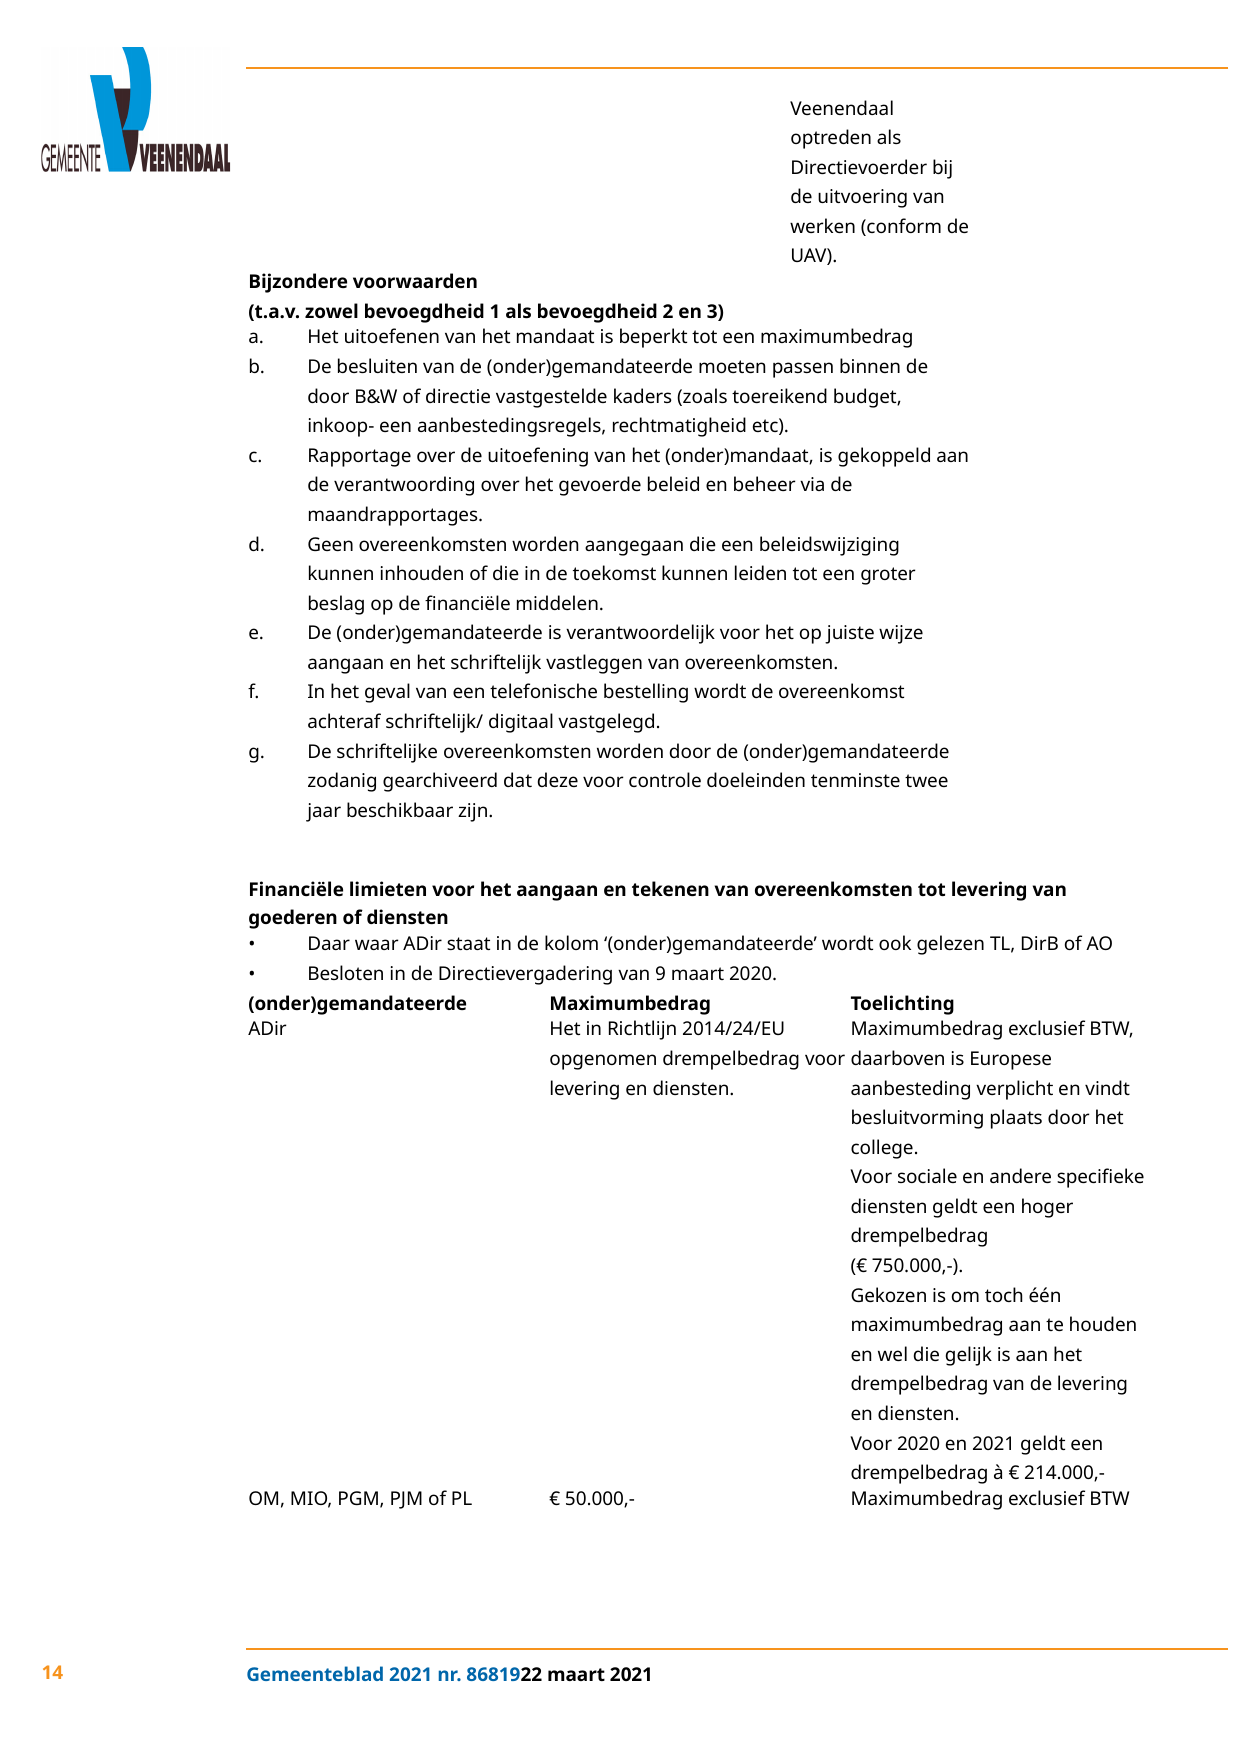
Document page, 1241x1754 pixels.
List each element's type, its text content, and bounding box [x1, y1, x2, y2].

table_cell ADir [248, 1016, 549, 1485]
text Financiële limieten voor het aangaan en tekenen van overeenkomsten tot levering van goederen of diensten [248, 876, 1152, 931]
table_cell [971, 269, 1152, 324]
picture [41, 47, 130, 172]
list Daar waar ADir staat in de kolom ‘(onder)gemandateerde’ wordt ook gelezen TL, DirB of AO [248, 931, 1152, 956]
table_cell Veenendaal optreden als Directievoerder bij de uitvoering van werken (conform de UAV). [790, 95, 971, 268]
table_cell Bijzondere voorwaarden (t.a.v. zowel bevoegdheid 1 als bevoegdheid 2 en 3) [248, 269, 971, 324]
table_cell € 50.000,- [549, 1485, 850, 1511]
table_header Toelichting [850, 990, 1152, 1016]
table_cell [429, 95, 609, 268]
table_cell [971, 95, 1152, 268]
table_header Maximumbedrag [549, 990, 850, 1016]
table_cell Maximumbedrag exclusief BTW [850, 1485, 1152, 1511]
table_cell Maximumbedrag exclusief BTW, daarboven is Europese aanbesteding verplicht en vindt besluitvorming plaats door het college. Voor sociale en andere specifieke diensten geldt een hoger drempelbedrag (€ 750.000,-). Gekozen is om toch één maximumbedrag aan te houden en wel die gelijk is aan het drempelbedrag van de levering en diensten. Voor 2020 en 2021 geldt een drempelbedrag à € 214.000,- [850, 1016, 1152, 1485]
table_cell [971, 324, 1152, 823]
table_cell Het in Richtlijn 2014/24/EU opgenomen drempelbedrag voor levering en diensten. [549, 1016, 850, 1485]
table_cell OM, MIO, PGM, PJM of PL [248, 1485, 549, 1511]
list Besloten in de Directievergadering van 9 maart 2020. [248, 960, 1152, 986]
table_cell Het uitoefenen van het mandaat is beperkt tot een maximumbedrag De besluiten van de (onder)gemandateerde moeten passen binnen de door B&W of directie vastgestelde kaders (zoals toereikend budget, inkoop- een aanbestedingsregels, rechtmatigheid etc). Rapportage over de uitoefening van het (onder)mandaat, is gekoppeld aan de verantwoording over het gevoerde beleid en beheer via de maandrapportages. Geen overeenkomsten worden aangegaan die een beleidswijziging kunnen inhouden of die in de toekomst kunnen leiden tot een groter beslag op de financiële middelen. De (onder)gemandateerde is verantwoordelijk voor het op juiste wijze aangaan en het schriftelijk vastleggen van overeenkomsten. In het geval van een telefonische bestelling wordt de overeenkomst achteraf schriftelijk/ digitaal vastgelegd. De schriftelijke overeenkomsten worden door de (onder)gemandateerde zodanig gearchiveerd dat deze voor controle doeleinden tenminste twee jaar beschikbaar zijn. [248, 324, 971, 823]
table_cell [248, 95, 429, 268]
picture [123, 47, 231, 172]
table_cell [609, 95, 790, 268]
table_header (onder)gemandateerde [248, 990, 549, 1016]
